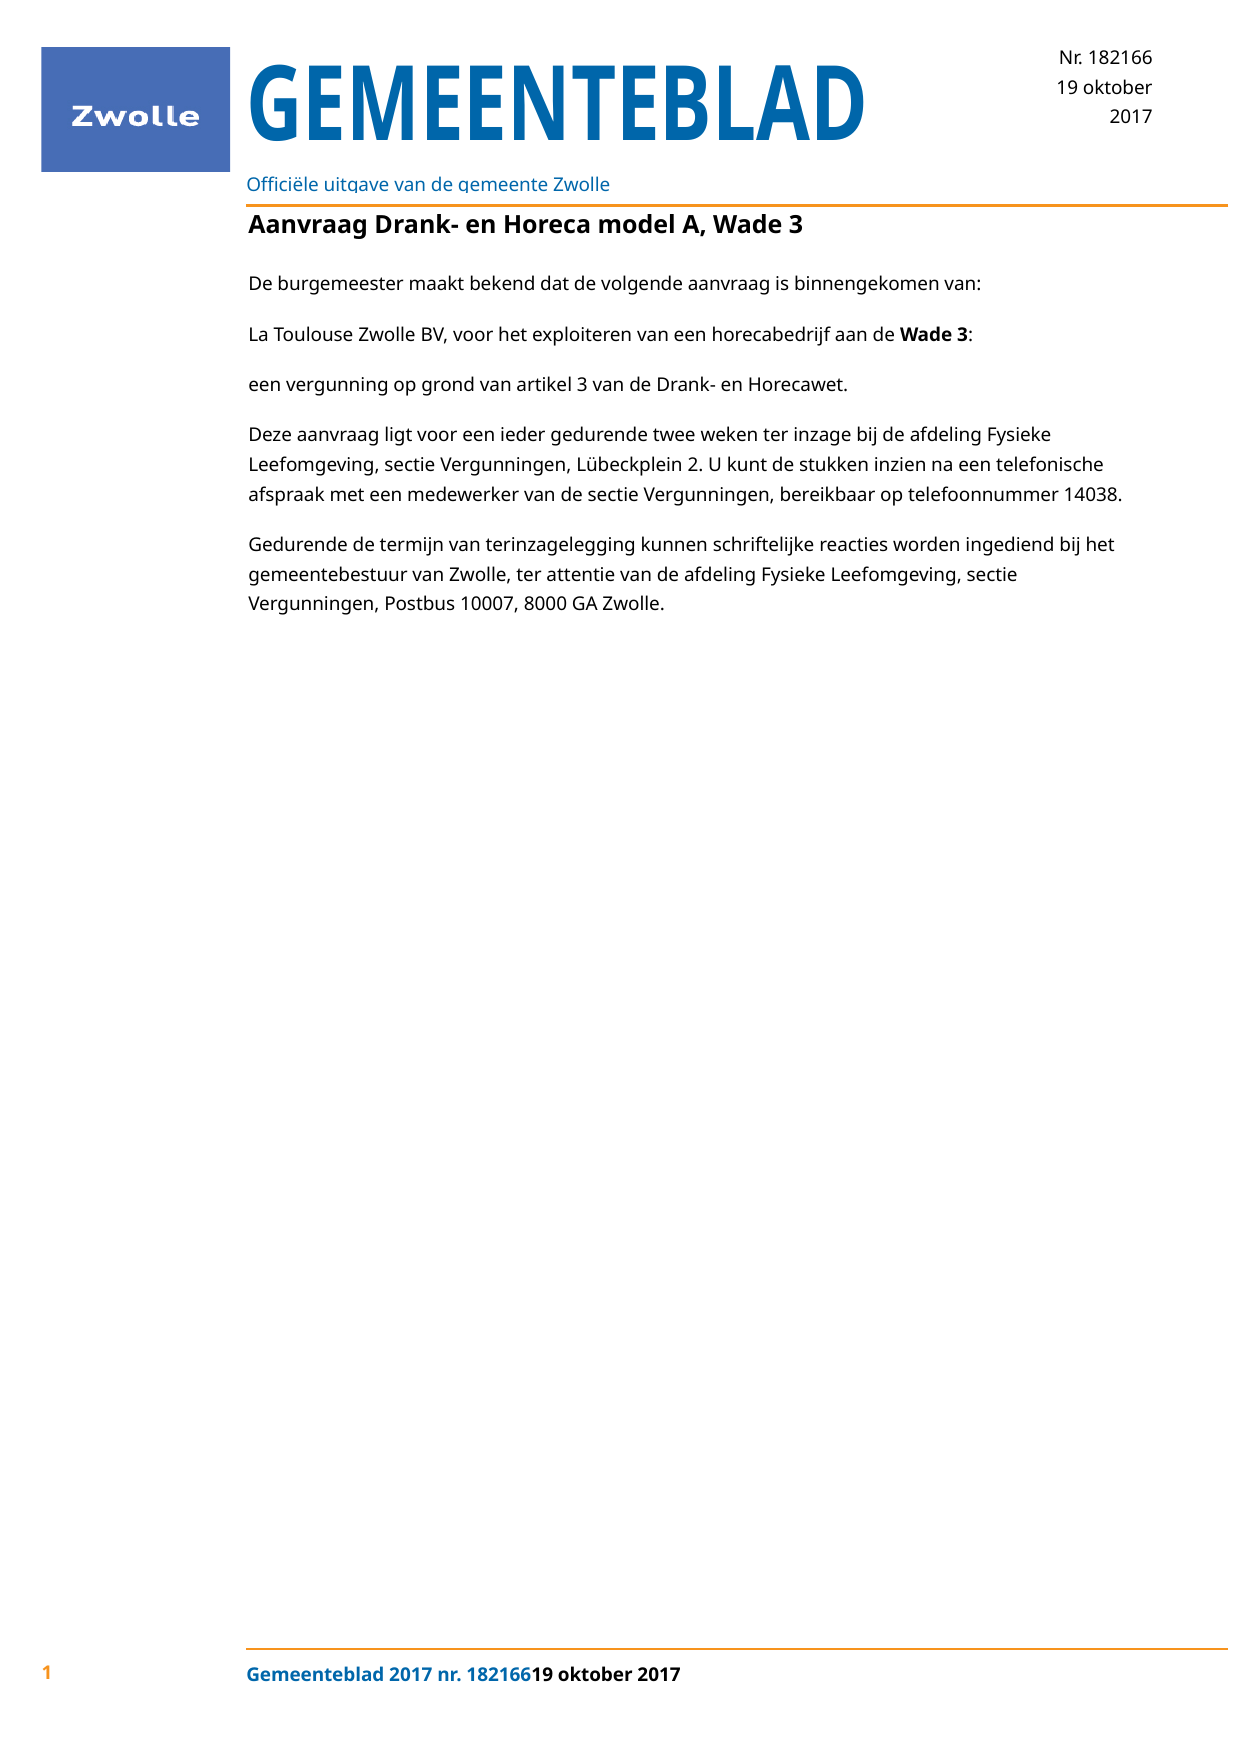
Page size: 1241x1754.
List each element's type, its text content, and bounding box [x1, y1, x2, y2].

text Gedurende de termijn van terinzagelegging kunnen schriftelijke reacties worden ingediend bij het gemeentebestuur van Zwolle, ter attentie van de afdeling Fysieke Leefomgeving, sectie Vergunningen, Postbus 10007, 8000 GA Zwolle. [248, 531, 1152, 616]
text De burgemeester maakt bekend dat de volgende aanvraag is binnengekomen van: [248, 270, 1152, 296]
text La Toulouse Zwolle BV, voor het exploiteren van een horecabedrijf aan de Wade 3: [248, 321, 1152, 346]
text een vergunning op grond van artikel 3 van de Drank- en Horecawet. [248, 371, 1152, 397]
picture [41, 47, 231, 172]
text Aanvraag Drank- en Horeca model A, Wade 3 [248, 207, 1152, 241]
text Deze aanvraag ligt voor een ieder gedurende twee weken ter inzage bij de afdeling Fysieke Leefomgeving, sectie Vergunningen, Lübeckplein 2. U kunt de stukken inzien na een telefonische afspraak met een medewerker van de sectie Vergunningen, bereikbaar op telefoonnummer 14038. [248, 422, 1152, 506]
